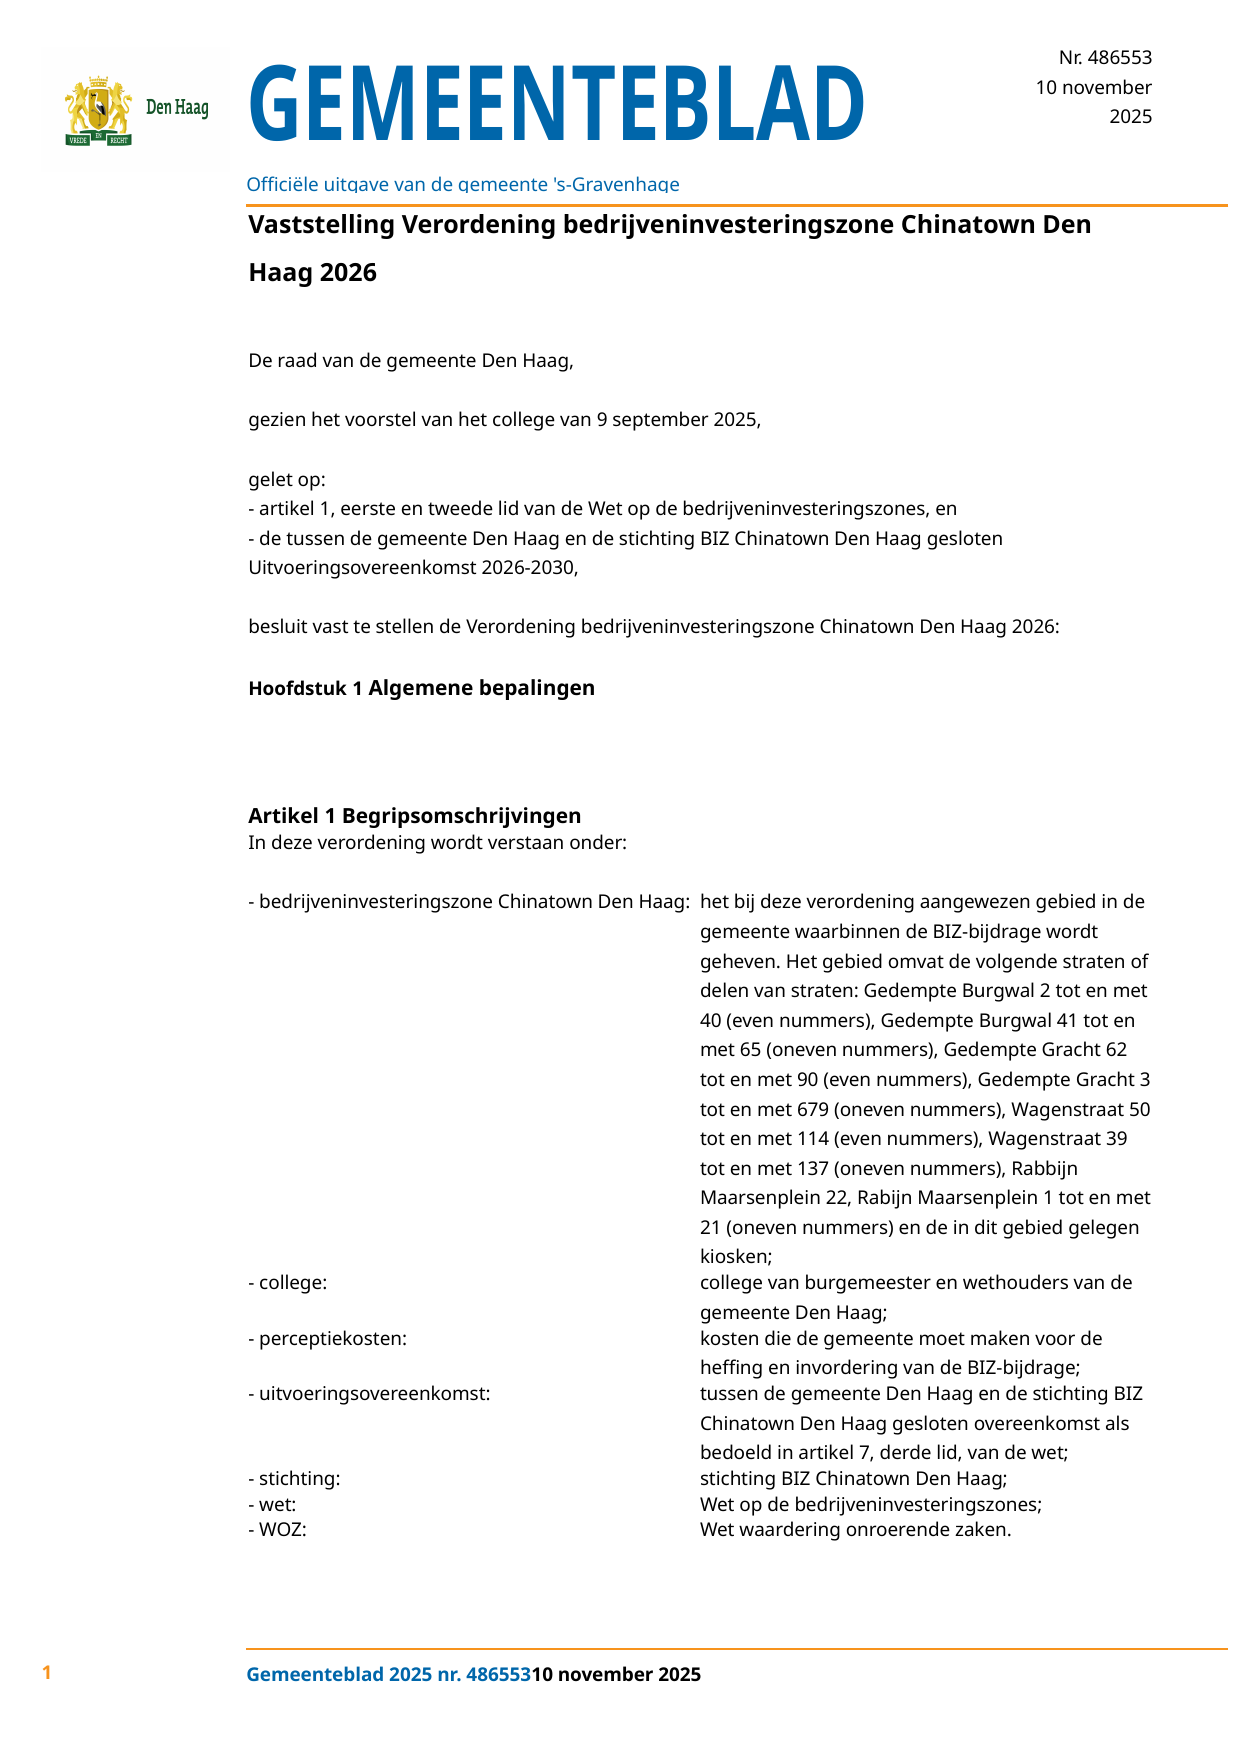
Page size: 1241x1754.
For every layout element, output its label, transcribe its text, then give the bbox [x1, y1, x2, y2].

text De raad van de gemeente Den Haag, [248, 347, 1152, 373]
text Hoofdstuk 1 Algemene bepalingen [248, 673, 1152, 701]
table_cell Wet waardering onroerende zaken. [700, 1516, 1152, 1542]
table_cell college van burgemeester en wethouders van de gemeente Den Haag; [700, 1270, 1152, 1325]
table_cell kosten die de gemeente moet maken voor de heffing en invordering van de BIZ-bijdrage; [700, 1325, 1152, 1380]
table_cell - uitvoeringsovereenkomst: [248, 1380, 700, 1465]
table_header het bij deze verordening aangewezen gebied in de gemeente waarbinnen de BIZ-bijdrage wordt geheven. Het gebied omvat de volgende straten of delen van straten: Gedempte Burgwal 2 tot en met 40 (even nummers), Gedempte Burgwal 41 tot en met 65 (oneven nummers), Gedempte Gracht 62 tot en met 90 (even nummers), Gedempte Gracht 3 tot en met 679 (oneven nummers), Wagenstraat 50 tot en met 114 (even nummers), Wagenstraat 39 tot en met 137 (oneven nummers), Rabbijn Maarsenplein 22, Rabijn Maarsenplein 1 tot en met 21 (oneven nummers) en de in dit gebied gelegen kiosken; [700, 889, 1152, 1269]
text gezien het voorstel van het college van 9 september 2025, [248, 407, 1152, 432]
table_cell Wet op de bedrijveninvesteringszones; [700, 1491, 1152, 1516]
table_cell - perceptiekosten: [248, 1325, 700, 1380]
table_cell - WOZ: [248, 1516, 700, 1542]
table_cell - wet: [248, 1491, 700, 1516]
table_cell - stichting: [248, 1465, 700, 1491]
table_cell stichting BIZ Chinatown Den Haag; [700, 1465, 1152, 1491]
text - artikel 1, eerste en tweede lid van de Wet op de bedrijveninvesteringszones, en [248, 495, 1152, 521]
text gelet op: [248, 466, 1152, 492]
table_cell tussen de gemeente Den Haag en de stichting BIZ Chinatown Den Haag gesloten overeenkomst als bedoeld in artikel 7, derde lid, van de wet; [700, 1380, 1152, 1465]
text Vaststelling Verordening bedrijveninvesteringszone Chinatown Den Haag 2026 [248, 207, 1152, 288]
table_cell - college: [248, 1270, 700, 1325]
text Artikel 1 Begripsomschrijvingen [248, 801, 1152, 829]
text In deze verordening wordt verstaan onder: [248, 829, 1152, 855]
text besluit vast te stellen de Verordening bedrijveninvesteringszone Chinatown Den Haag 2026: [248, 614, 1152, 639]
table_header - bedrijveninvesteringszone Chinatown Den Haag: [248, 889, 700, 1269]
picture [41, 47, 231, 172]
text - de tussen de gemeente Den Haag en de stichting BIZ Chinatown Den Haag gesloten Uitvoeringsovereenkomst 2026-2030, [248, 525, 1152, 580]
